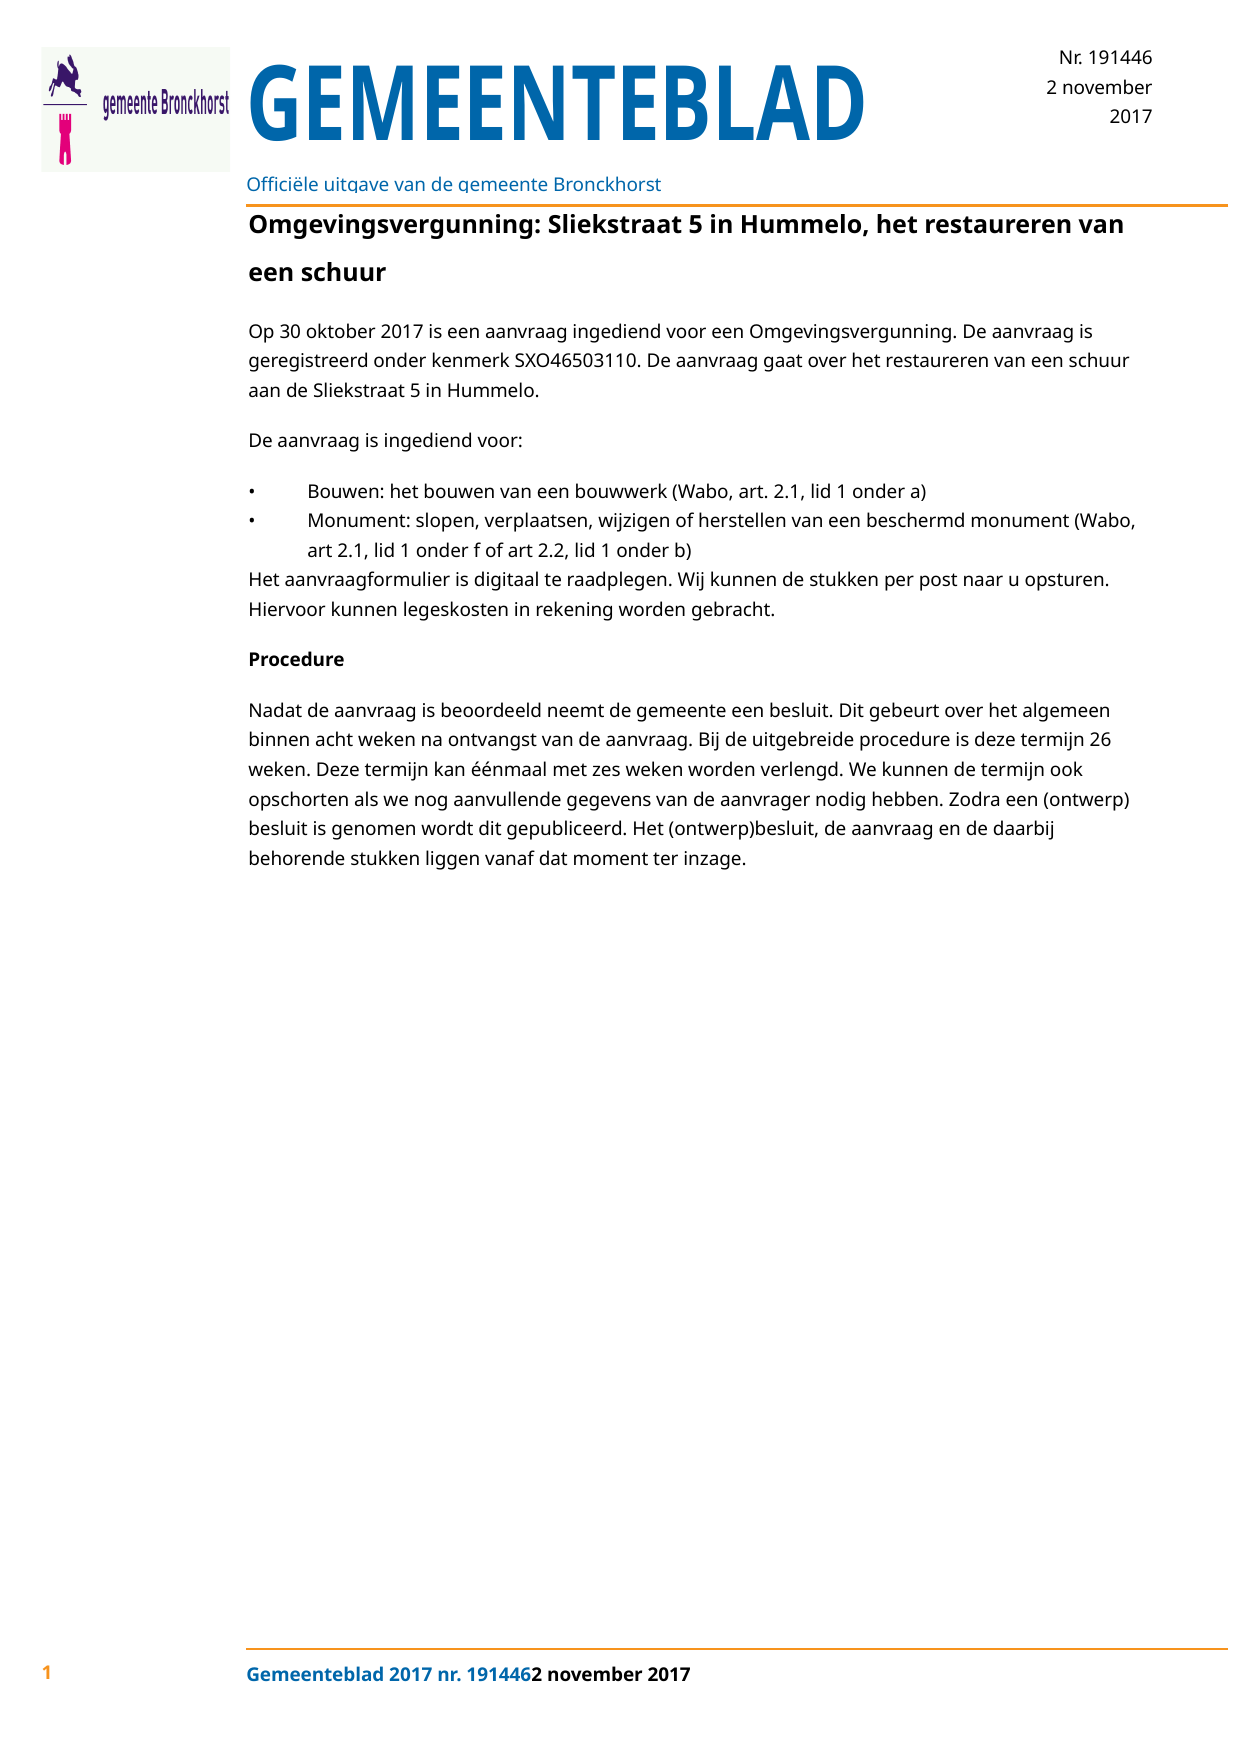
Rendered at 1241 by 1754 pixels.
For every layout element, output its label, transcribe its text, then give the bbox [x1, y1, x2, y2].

text Het aanvraagformulier is digitaal te raadplegen. Wij kunnen de stukken per post naar u opsturen. Hiervoor kunnen legeskosten in rekening worden gebracht. [248, 567, 1152, 622]
picture [41, 47, 231, 172]
list Bouwen: het bouwen van een bouwwerk (Wabo, art. 2.1, lid 1 onder a) [248, 478, 1152, 504]
text Op 30 oktober 2017 is een aanvraag ingediend voor een Omgevingsvergunning. De aanvraag is geregistreerd onder kenmerk SXO46503110. De aanvraag gaat over het restaureren van een schuur aan de Sliekstraat 5 in Hummelo. [248, 318, 1152, 403]
text De aanvraag is ingediend voor: [248, 427, 1152, 453]
text Omgevingsvergunning: Sliekstraat 5 in Hummelo, het restaureren van een schuur [248, 207, 1152, 288]
text Nadat de aanvraag is beoordeeld neemt de gemeente een besluit. Dit gebeurt over het algemeen binnen acht weken na ontvangst van de aanvraag. Bij de uitgebreide procedure is deze termijn 26 weken. Deze termijn kan éénmaal met zes weken worden verlengd. We kunnen de termijn ook opschorten als we nog aanvullende gegevens van de aanvrager nodig hebben. Zodra een (ontwerp) besluit is genomen wordt dit gepubliceerd. Het (ontwerp)besluit, de aanvraag en de daarbij behorende stukken liggen vanaf dat moment ter inzage. [248, 697, 1152, 871]
list Monument: slopen, verplaatsen, wijzigen of herstellen van een beschermd monument (Wabo, art 2.1, lid 1 onder f of art 2.2, lid 1 onder b) [248, 507, 1152, 563]
text Procedure [248, 647, 1152, 672]
